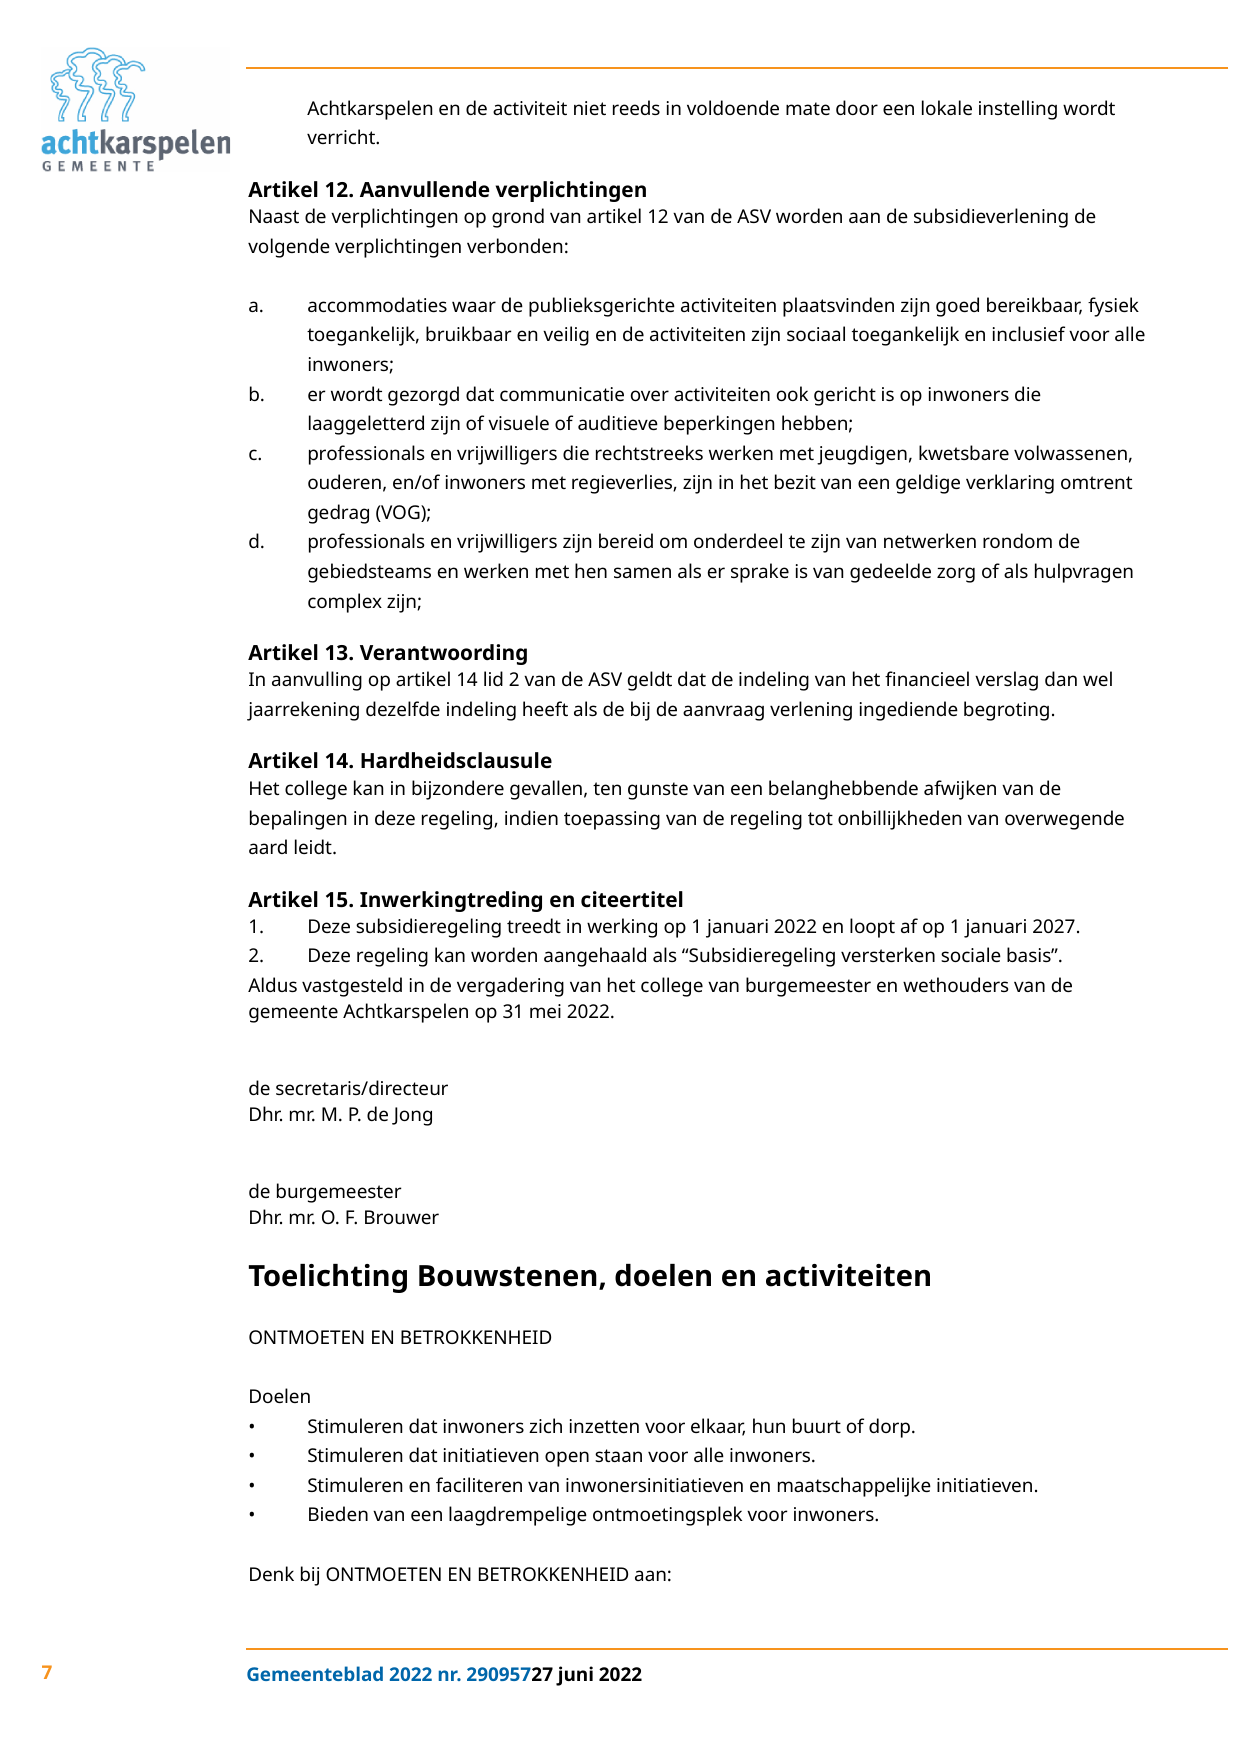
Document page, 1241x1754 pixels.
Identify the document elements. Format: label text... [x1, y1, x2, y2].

text de burgemeester [248, 1178, 1152, 1204]
list er wordt gezorgd dat communicatie over activiteiten ook gericht is op inwoners die laaggeletterd zijn of visuele of auditieve beperkingen hebben; [248, 381, 1152, 436]
list Bieden van een laagdrempelige ontmoetingsplek voor inwoners. [248, 1502, 1152, 1527]
text Dhr. mr. M. P. de Jong [248, 1101, 1152, 1127]
list Stimuleren en faciliteren van inwonersinitiatieven en maatschappelijke initiatieven. [248, 1472, 1152, 1498]
text Artikel 12. Aanvullende verplichtingen [248, 175, 1152, 203]
list Achtkarspelen en de activiteit niet reeds in voldoende mate door een lokale instelling wordt verricht. [248, 95, 1152, 150]
list Stimuleren dat inwoners zich inzetten voor elkaar, hun buurt of dorp. [248, 1413, 1152, 1439]
text de secretaris/directeur [248, 1075, 1152, 1101]
picture [41, 47, 231, 172]
text Het college kan in bijzondere gevallen, ten gunste van een belanghebbende afwijken van de bepalingen in deze regeling, indien toepassing van de regeling tot onbillijkheden van overwegende aard leidt. [248, 775, 1152, 860]
list professionals en vrijwilligers zijn bereid om onderdeel te zijn van netwerken rondom de gebiedsteams en werken met hen samen als er sprake is van gedeelde zorg of als hulpvragen complex zijn; [248, 529, 1152, 613]
text Aldus vastgesteld in de vergadering van het college van burgemeester en wethouders van de gemeente Achtkarspelen op 31 mei 2022. [248, 972, 1152, 1024]
text Artikel 14. Hardheidsclausule [248, 747, 1152, 775]
list Stimuleren dat initiatieven open staan voor alle inwoners. [248, 1442, 1152, 1468]
text Artikel 13. Verantwoording [248, 638, 1152, 667]
text Doelen [248, 1383, 1152, 1409]
text Denk bij ONTMOETEN EN BETROKKENHEID aan: [248, 1561, 1152, 1587]
text Naast de verplichtingen op grond van artikel 12 van de ASV worden aan de subsidieverlening de volgende verplichtingen verbonden: [248, 203, 1152, 258]
text ONTMOETEN EN BETROKKENHEID [248, 1324, 1152, 1350]
text Dhr. mr. O. F. Brouwer [248, 1204, 1152, 1229]
list Deze subsidieregeling treedt in werking op 1 januari 2022 en loopt af op 1 januari 2027. [248, 913, 1152, 939]
list professionals en vrijwilligers die rechtstreeks werken met jeugdigen, kwetsbare volwassenen, ouderen, en/of inwoners met regieverlies, zijn in het bezit van een geldige verklaring omtrent gedrag (VOG); [248, 440, 1152, 525]
text In aanvulling op artikel 14 lid 2 van de ASV geldt dat de indeling van het financieel verslag dan wel jaarrekening dezelfde indeling heeft als de bij de aanvraag verlening ingediende begroting. [248, 667, 1152, 722]
list accommodaties waar de publieksgerichte activiteiten plaatsvinden zijn goed bereikbaar, fysiek toegankelijk, bruikbaar en veilig en de activiteiten zijn sociaal toegankelijk en inclusief voor alle inwoners; [248, 292, 1152, 377]
list Deze regeling kan worden aangehaald als “Subsidieregeling versterken sociale basis”. [248, 943, 1152, 968]
text Toelichting Bouwstenen, doelen en activiteiten [248, 1255, 1152, 1295]
text Artikel 15. Inwerkingtreding en citeertitel [248, 885, 1152, 913]
